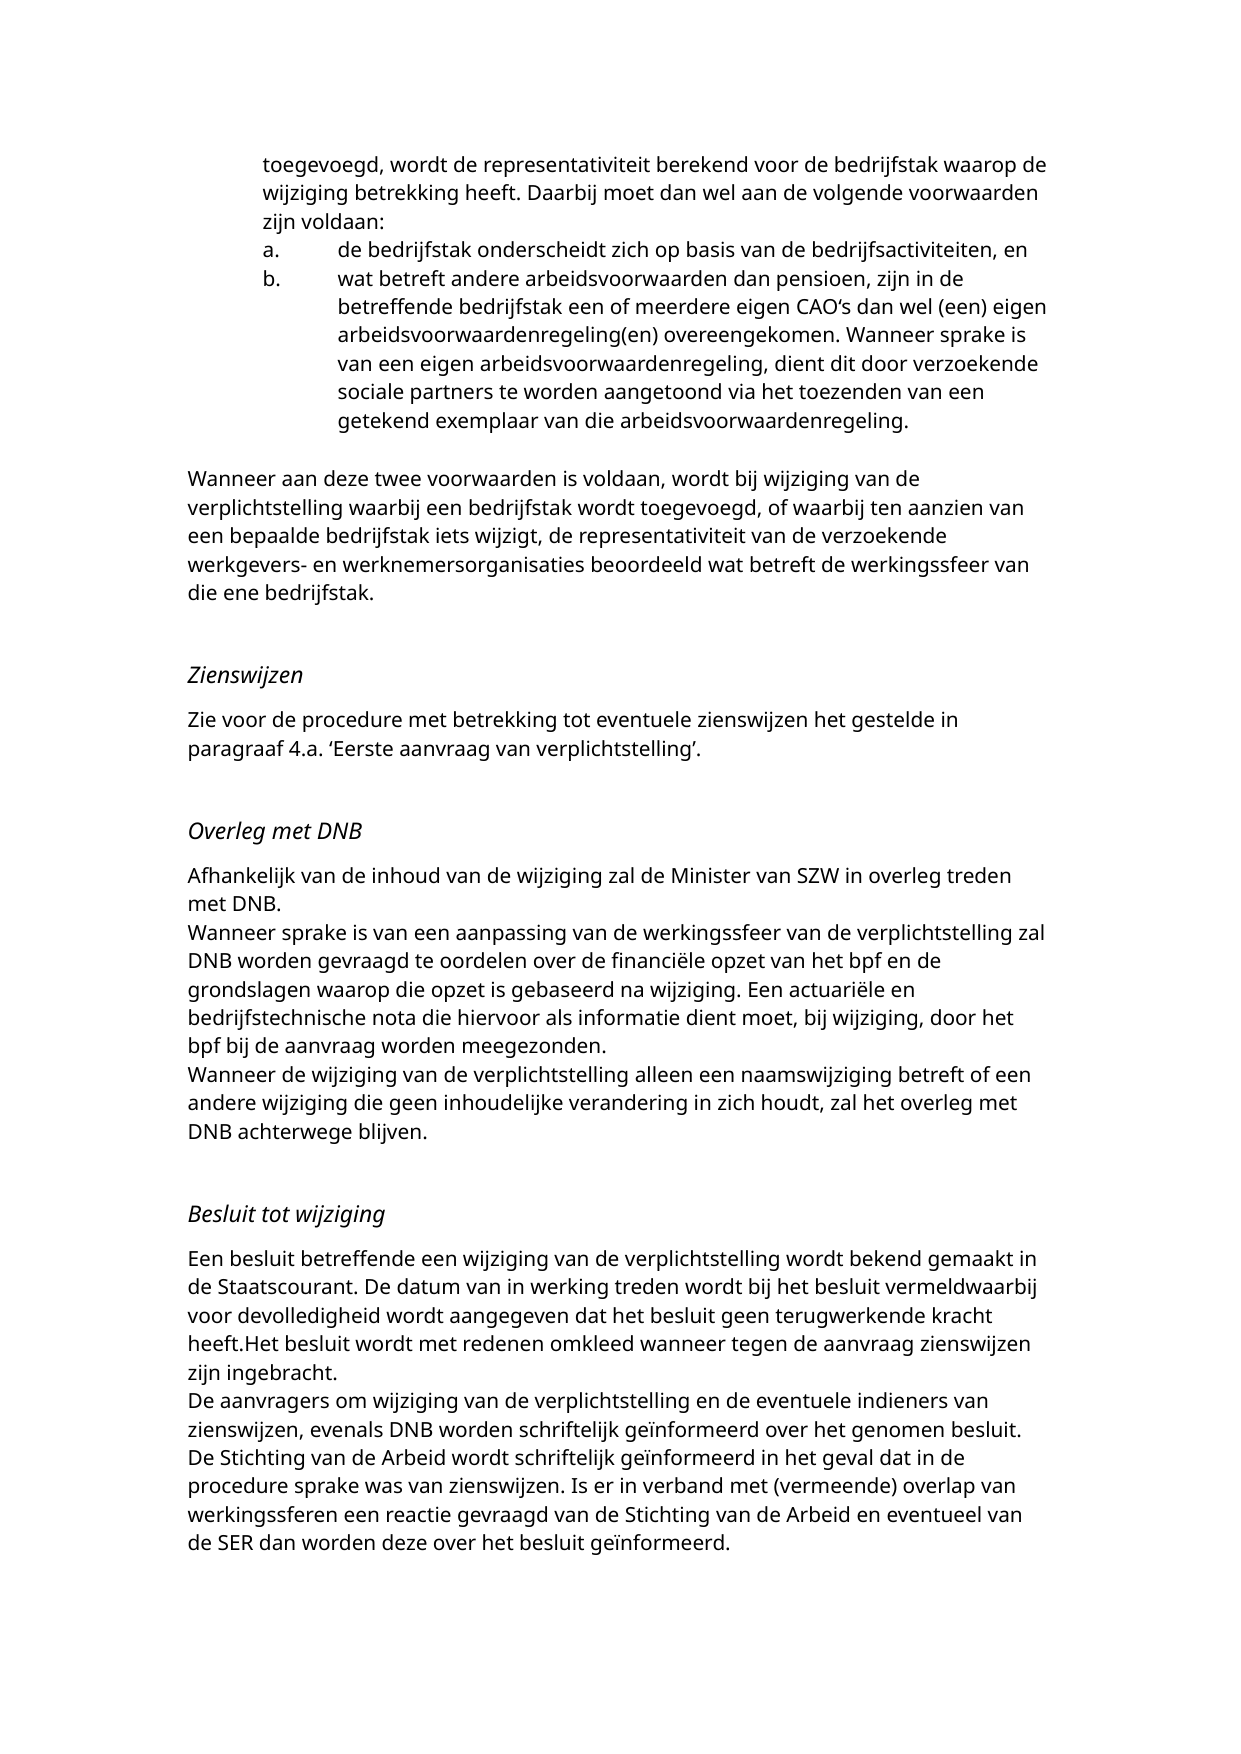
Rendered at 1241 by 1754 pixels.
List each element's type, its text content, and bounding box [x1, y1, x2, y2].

list toegevoegd, wordt de representativiteit berekend voor de bedrijfstak waarop de wijziging betrekking heeft. Daarbij moet dan wel aan de volgende voorwaarden zijn voldaan: [187, 150, 1053, 235]
text Wanneer de wijziging van de verplichtstelling alleen een naamswijziging betreft of een andere wijziging die geen inhoudelijke verandering in zich houdt, zal het overleg met DNB achterwege blijven. [187, 1060, 1053, 1145]
subtitle Overleg met DNB [187, 815, 1053, 846]
text Een besluit betreffende een wijziging van de verplichtstelling wordt bekend gemaakt in de Staatscourant. De datum van in werking treden wordt bij het besluit vermeldwaarbij voor devolledigheid wordt aangegeven dat het besluit geen terugwerkende kracht heeft.Het besluit wordt met redenen omkleed wanneer tegen de aanvraag zienswijzen zijn ingebracht. [187, 1244, 1053, 1386]
text Wanneer sprake is van een aanpassing van de werkingssfeer van de verplichtstelling zal DNB worden gevraagd te oordelen over de financiële opzet van het bpf en de grondslagen waarop die opzet is gebaseerd na wijziging. Een actuariële en bedrijfstechnische nota die hiervoor als informatie dient moet, bij wijziging, door het bpf bij de aanvraag worden meegezonden. [187, 918, 1053, 1060]
text Wanneer aan deze twee voorwaarden is voldaan, wordt bij wijziging van de verplichtstelling waarbij een bedrijfstak wordt toegevoegd, of waarbij ten aanzien van een bepaalde bedrijfstak iets wijzigt, de representativiteit van de verzoekende werkgevers- en werknemersorganisaties beoordeeld wat betreft de werkingssfeer van die ene bedrijfstak. [187, 464, 1053, 607]
subtitle Besluit tot wijziging [187, 1198, 1053, 1229]
text De aanvragers om wijziging van de verplichtstelling en de eventuele indieners van zienswijzen, evenals DNB worden schriftelijk geïnformeerd over het genomen besluit. De Stichting van de Arbeid wordt schriftelijk geïnformeerd in het geval dat in de procedure sprake was van zienswijzen. Is er in verband met (vermeende) overlap van werkingssferen een reactie gevraagd van de Stichting van de Arbeid en eventueel van de SER dan worden deze over het besluit geïnformeerd. [187, 1386, 1053, 1557]
text Zie voor de procedure met betrekking tot eventuele zienswijzen het gestelde in paragraaf 4.a. ‘Eerste aanvraag van verplichtstelling’. [187, 705, 1053, 762]
subtitle Zienswijzen [187, 659, 1053, 690]
text Afhankelijk van de inhoud van de wijziging zal de Minister van SZW in overleg treden met DNB. [187, 861, 1053, 918]
list wat betreft andere arbeidsvoorwaarden dan pensioen, zijn in de betreffende bedrijfstak een of meerdere eigen CAO‘s dan wel (een) eigen arbeidsvoorwaardenregeling(en) overeengekomen. Wanneer sprake is van een eigen arbeidsvoorwaardenregeling, dient dit door verzoekende sociale partners te worden aangetoond via het toezenden van een getekend exemplaar van die arbeidsvoorwaardenregeling. [262, 264, 1053, 434]
list de bedrijfstak onderscheidt zich op basis van de bedrijfsactiviteiten, en [262, 235, 1053, 264]
